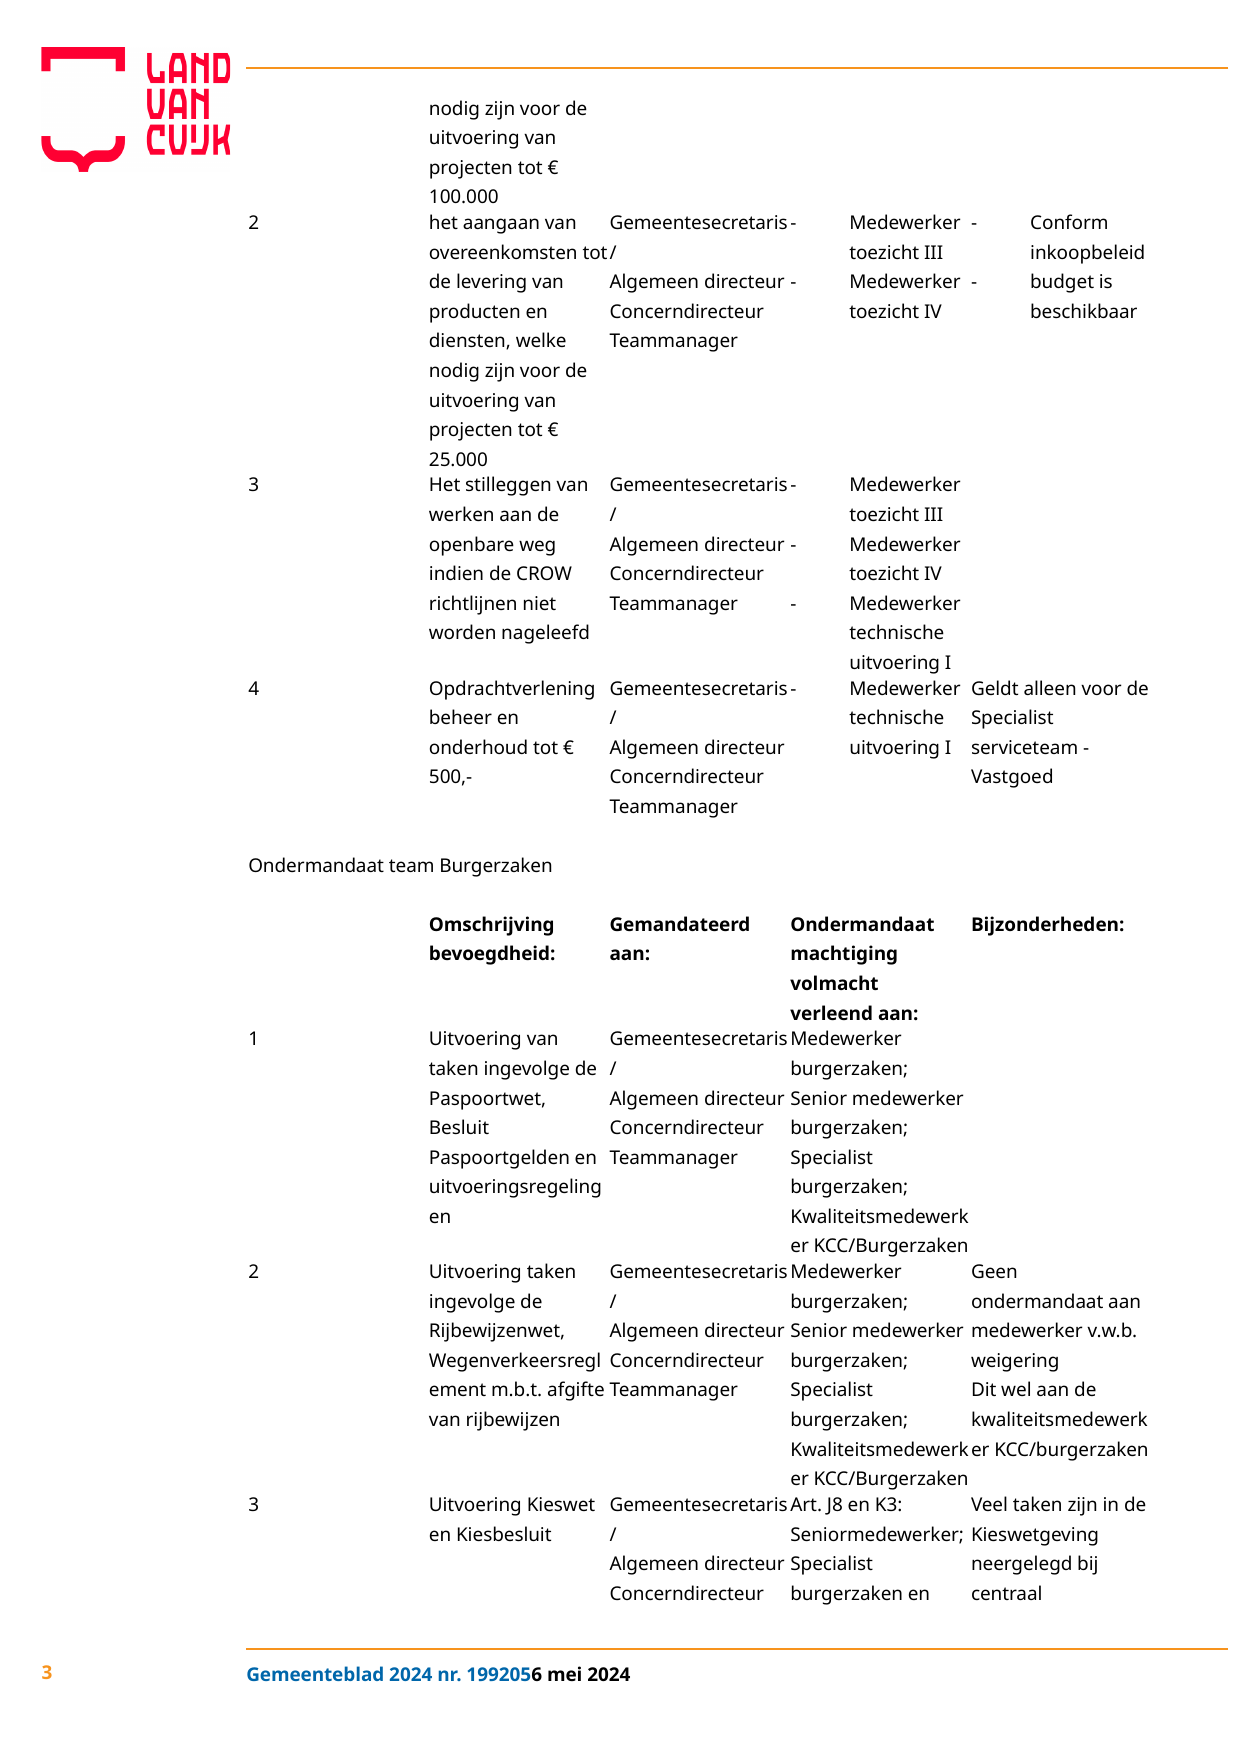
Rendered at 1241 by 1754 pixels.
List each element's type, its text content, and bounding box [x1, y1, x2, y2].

table_cell [971, 1026, 1152, 1258]
table_cell 1 [248, 1026, 429, 1258]
table_cell Medewerker burgerzaken; Senior medewerker burgerzaken; Specialist burgerzaken; Kwaliteitsmedewerker KCC/Burgerzaken [790, 1026, 971, 1258]
table_cell Medewerker toezicht III Medewerker toezicht IV Medewerker technische uitvoering I [790, 472, 971, 675]
table_cell Conform inkoopbeleid budget is beschikbaar [971, 209, 1152, 472]
table_cell nodig zijn voor de uitvoering van projecten tot € 100.000 [429, 95, 609, 209]
table_cell 3 [248, 1491, 429, 1606]
table_cell 3 [248, 472, 429, 675]
table_cell Gemeentesecretaris/ Algemeen directeur Concerndirecteur Teammanager [609, 1026, 790, 1258]
table_cell Medewerker toezicht III Medewerker toezicht IV [790, 209, 971, 472]
table_header Gemandateerd aan: [609, 911, 790, 1026]
table_header Omschrijving bevoegdheid: [429, 911, 609, 1026]
table_header Bijzonderheden: [971, 911, 1152, 1026]
table_cell [790, 95, 971, 209]
text Ondermandaat team Burgerzaken [248, 852, 1152, 877]
table_cell Geen ondermandaat aan medewerker v.w.b. weigering Dit wel aan de kwaliteitsmedewerker KCC/burgerzaken [971, 1258, 1152, 1491]
table_cell Geldt alleen voor de Specialist serviceteam - Vastgoed [971, 675, 1152, 819]
table_cell Art. J8 en K3: Seniormedewerker; Specialist burgerzaken en [790, 1491, 971, 1606]
table_cell [248, 95, 429, 209]
table_cell Medewerker burgerzaken; Senior medewerker burgerzaken; Specialist burgerzaken; Kwaliteitsmedewerker KCC/Burgerzaken [790, 1258, 971, 1491]
table_cell Gemeentesecretaris/ Algemeen directeur Concerndirecteur [609, 1491, 790, 1606]
table_cell Gemeentesecretaris/ Algemeen directeur Concerndirecteur Teammanager [609, 1258, 790, 1491]
table_cell Uitvoering Kieswet en Kiesbesluit [429, 1491, 609, 1606]
table_cell 4 [248, 675, 429, 819]
table_cell Gemeentesecretaris/ Algemeen directeur Concerndirecteur Teammanager [609, 209, 790, 472]
table_cell het aangaan van overeenkomsten tot de levering van producten en diensten, welke nodig zijn voor de uitvoering van projecten tot € 25.000 [429, 209, 609, 472]
table_cell Het stilleggen van werken aan de openbare weg indien de CROW richtlijnen niet worden nageleefd [429, 472, 609, 675]
table_cell Gemeentesecretaris/ Algemeen directeur Concerndirecteur Teammanager [609, 675, 790, 819]
picture [41, 47, 231, 172]
table_cell Medewerker technische uitvoering I [790, 675, 971, 819]
table_header [248, 911, 429, 1026]
table_cell Gemeentesecretaris/ Algemeen directeur Concerndirecteur Teammanager [609, 472, 790, 675]
table_cell 2 [248, 209, 429, 472]
table_cell Uitvoering taken ingevolge de Rijbewijzenwet, Wegenverkeersreglement m.b.t. afgifte van rijbewijzen [429, 1258, 609, 1491]
table_cell Uitvoering van taken ingevolge de Paspoortwet, Besluit Paspoortgelden en uitvoeringsregelingen [429, 1026, 609, 1258]
table_cell [609, 95, 790, 209]
table_cell 2 [248, 1258, 429, 1491]
table_header Ondermandaat machtiging volmacht verleend aan: [790, 911, 971, 1026]
table_cell [971, 95, 1152, 209]
table_cell [971, 472, 1152, 675]
table_cell Veel taken zijn in de Kieswetgeving neergelegd bij centraal [971, 1491, 1152, 1606]
table_cell Opdrachtverlening beheer en onderhoud tot € 500,- [429, 675, 609, 819]
